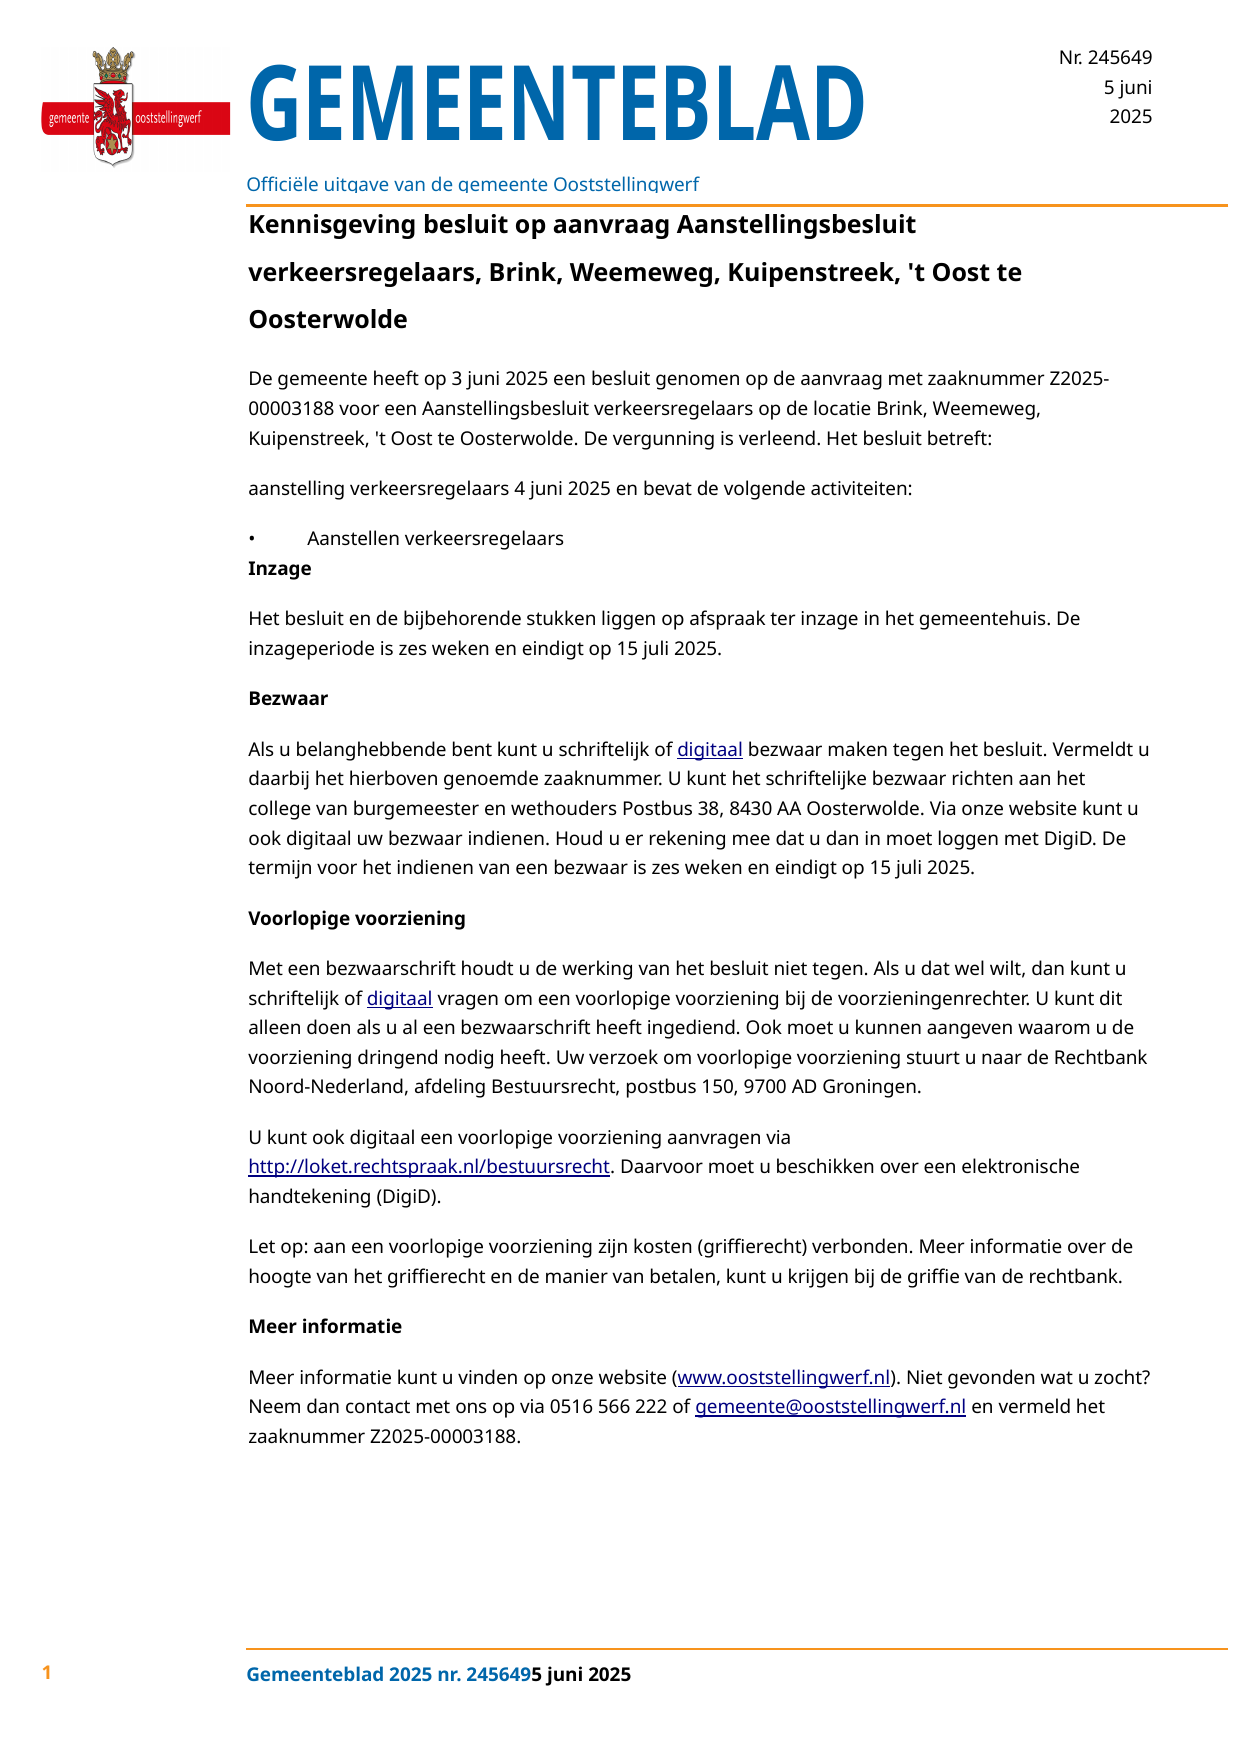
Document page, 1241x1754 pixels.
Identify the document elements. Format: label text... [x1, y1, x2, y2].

text Meer informatie kunt u vinden op onze website (www.ooststellingwerf.nl). Niet gevonden wat u zocht? Neem dan contact met ons op via 0516 566 222 of gemeente@ooststellingwerf.nl en vermeld het zaaknummer Z2025-00003188. [248, 1364, 1152, 1449]
text Meer informatie [248, 1313, 1152, 1339]
text Kennisgeving besluit op aanvraag Aanstellingsbesluit verkeersregelaars, Brink, Weemeweg, Kuipenstreek, 't Oost te Oosterwolde [248, 207, 1152, 336]
list Aanstellen verkeersregelaars [248, 526, 1152, 551]
text De gemeente heeft op 3 juni 2025 een besluit genomen op de aanvraag met zaaknummer Z2025-00003188 voor een Aanstellingsbesluit verkeersregelaars op de locatie Brink, Weemeweg, Kuipenstreek, 't Oost te Oosterwolde. De vergunning is verleend. Het besluit betreft: [248, 366, 1152, 450]
text U kunt ook digitaal een voorlopige voorziening aanvragen via http://loket.rechtspraak.nl/bestuursrecht. Daarvoor moet u beschikken over een elektronische handtekening (DigiD). [248, 1124, 1152, 1209]
text Inzage [248, 555, 1152, 581]
picture [41, 47, 231, 172]
text Met een bezwaarschrift houdt u de werking van het besluit niet tegen. Als u dat wel wilt, dan kunt u schriftelijk of digitaal vragen om een voorlopige voorziening bij de voorzieningenrechter. U kunt dit alleen doen als u al een bezwaarschrift heeft ingediend. Ook moet u kunnen aangeven waarom u de voorziening dringend nodig heeft. Uw verzoek om voorlopige voorziening stuurt u naar de Rechtbank Noord-Nederland, afdeling Bestuursrecht, postbus 150, 9700 AD Groningen. [248, 955, 1152, 1099]
text Bezwaar [248, 686, 1152, 711]
text Als u belanghebbende bent kunt u schriftelijk of digitaal bezwaar maken tegen het besluit. Vermeldt u daarbij het hierboven genoemde zaaknummer. U kunt het schriftelijke bezwaar richten aan het college van burgemeester en wethouders Postbus 38, 8430 AA Oosterwolde. Via onze website kunt u ook digitaal uw bezwaar indienen. Houd u er rekening mee dat u dan in moet loggen met DigiD. De termijn voor het indienen van een bezwaar is zes weken en eindigt op 15 juli 2025. [248, 736, 1152, 880]
text aanstelling verkeersregelaars 4 juni 2025 en bevat de volgende activiteiten: [248, 475, 1152, 501]
text Voorlopige voorziening [248, 905, 1152, 930]
text Het besluit en de bijbehorende stukken liggen op afspraak ter inzage in het gemeentehuis. De inzageperiode is zes weken en eindigt op 15 juli 2025. [248, 606, 1152, 661]
text Let op: aan een voorlopige voorziening zijn kosten (griffierecht) verbonden. Meer informatie over de hoogte van het griffierecht en de manier van betalen, kunt u krijgen bij de griffie van de rechtbank. [248, 1233, 1152, 1289]
